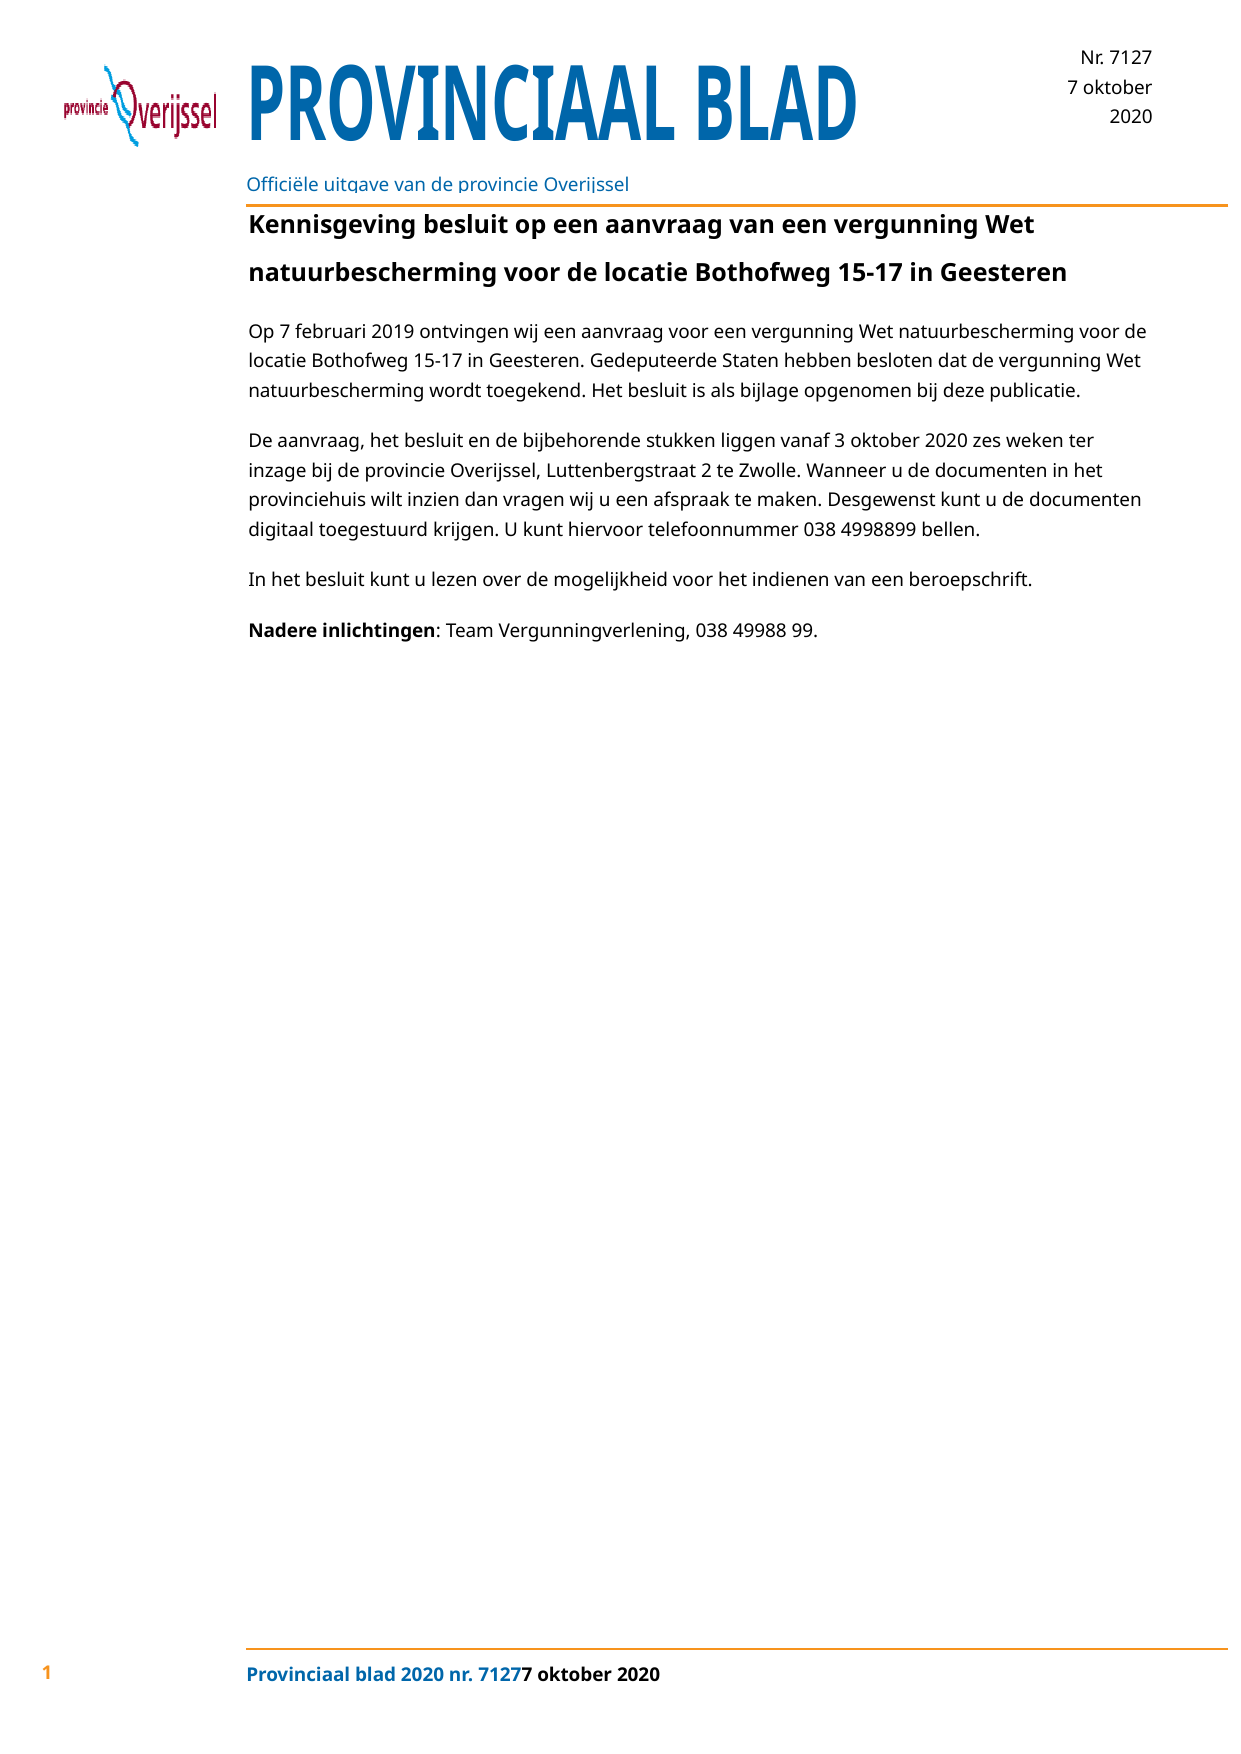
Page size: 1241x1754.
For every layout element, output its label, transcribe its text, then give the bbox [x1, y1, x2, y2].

picture [41, 47, 231, 172]
text Op 7 februari 2019 ontvingen wij een aanvraag voor een vergunning Wet natuurbescherming voor de locatie Bothofweg 15-17 in Geesteren. Gedeputeerde Staten hebben besloten dat de vergunning Wet natuurbescherming wordt toegekend. Het besluit is als bijlage opgenomen bij deze publicatie. [248, 318, 1152, 403]
text In het besluit kunt u lezen over de mogelijkheid voor het indienen van een beroepschrift. [248, 567, 1152, 592]
text Kennisgeving besluit op een aanvraag van een vergunning Wet natuurbescherming voor de locatie Bothofweg 15-17 in Geesteren [248, 207, 1152, 288]
text Nadere inlichtingen: Team Vergunningverlening, 038 49988 99. [248, 617, 1152, 643]
text De aanvraag, het besluit en de bijbehorende stukken liggen vanaf 3 oktober 2020 zes weken ter inzage bij de provincie Overijssel, Luttenbergstraat 2 te Zwolle. Wanneer u de documenten in het provinciehuis wilt inzien dan vragen wij u een afspraak te maken. Desgewenst kunt u de documenten digitaal toegestuurd krijgen. U kunt hiervoor telefoonnummer 038 4998899 bellen. [248, 427, 1152, 542]
